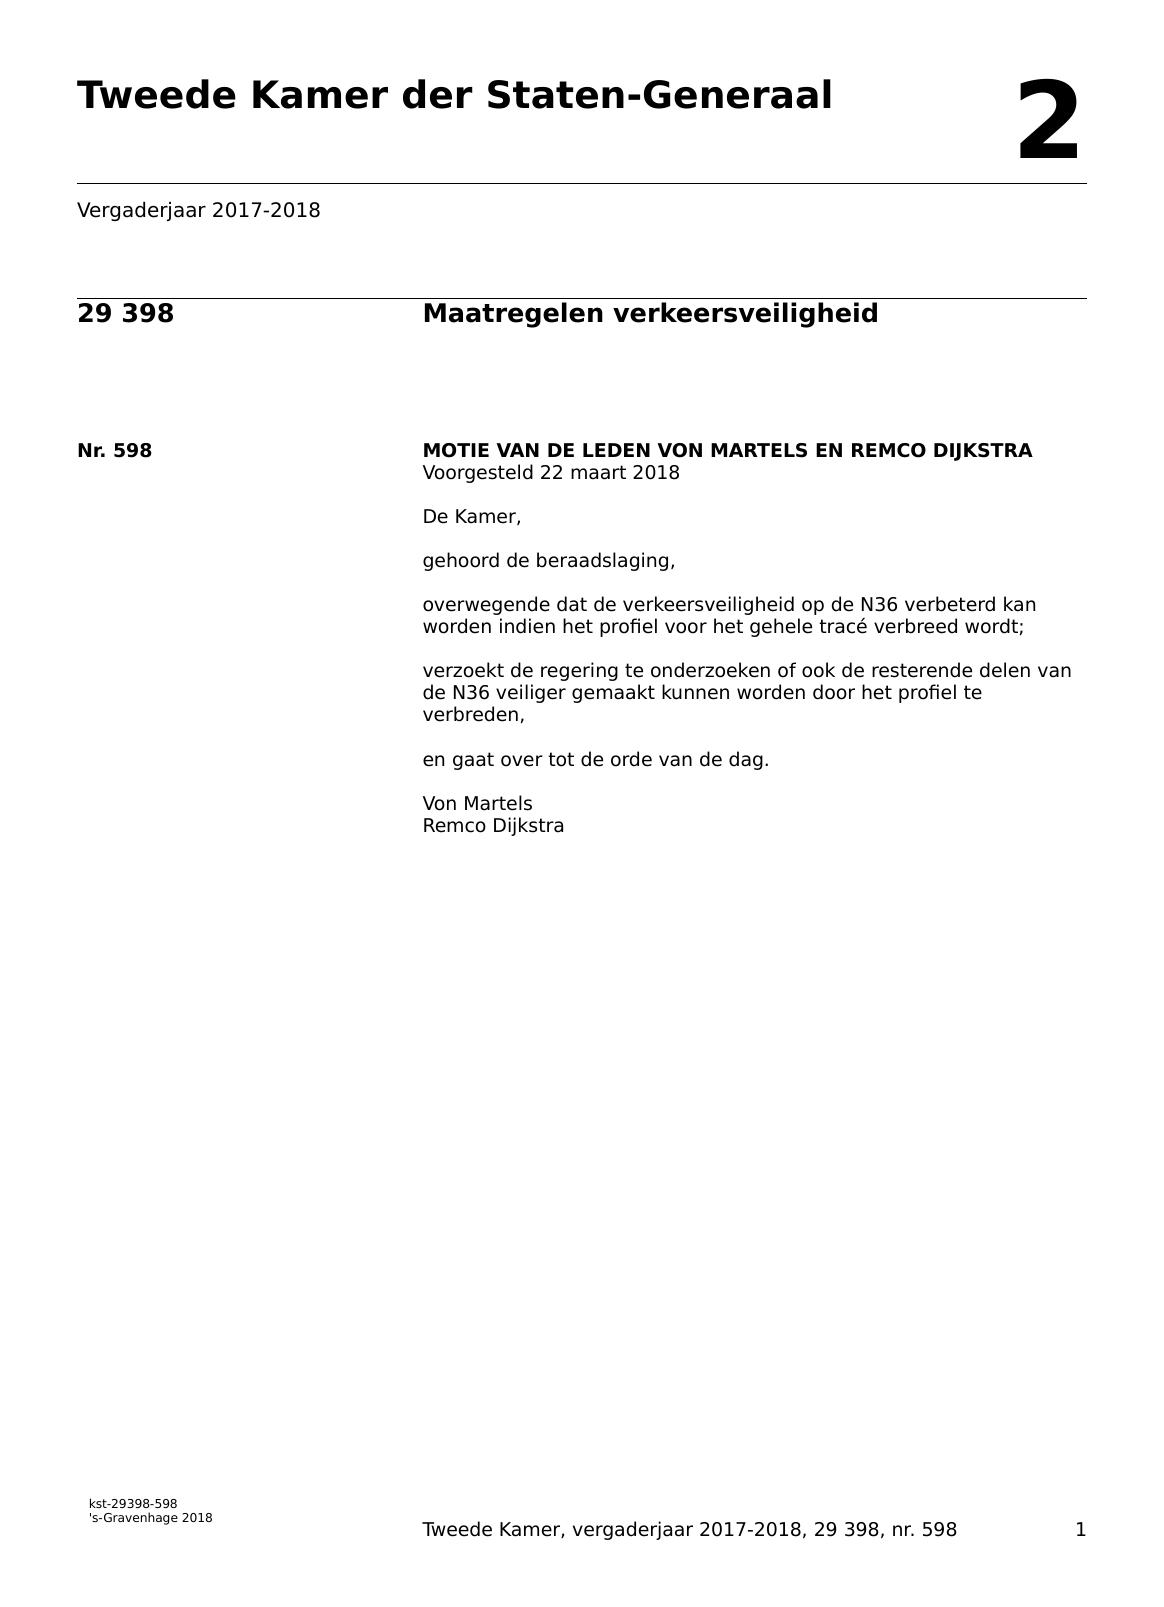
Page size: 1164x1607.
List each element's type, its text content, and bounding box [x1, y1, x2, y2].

text Remco Dijkstra [422, 814, 1087, 837]
text Von Martels [422, 793, 1087, 814]
text De Kamer, [422, 506, 1087, 528]
table_header Tweede Kamer der Staten-Generaal [77, 59, 886, 183]
text gehoord de beraadslaging, [422, 550, 1087, 572]
text verzoekt de regering te onderzoeken of ook de resterende delen van de N36 veiliger gemaakt kunnen worden door het profiel te verbreden, [422, 660, 1087, 726]
table_header 2 [886, 59, 1087, 183]
text en gaat over tot de orde van de dag. [422, 748, 1087, 770]
table_cell Vergaderjaar 2017-2018 [77, 184, 1087, 298]
text Voorgesteld 22 maart 2018 [422, 462, 1087, 484]
text overwegende dat de verkeersveiligheid op de N36 verbeterd kan worden indien het profiel voor het gehele tracé verbreed wordt; [422, 594, 1087, 638]
subtitle Nr. 598 MOTIE VAN DE LEDEN VON MARTELS EN REMCO DIJKSTRA [77, 440, 1087, 462]
text 's-Gravenhage 2018 [88, 1511, 323, 1525]
subtitle 29 398 Maatregelen verkeersveiligheid [77, 299, 1087, 329]
text kst-29398-598 [88, 1497, 323, 1511]
